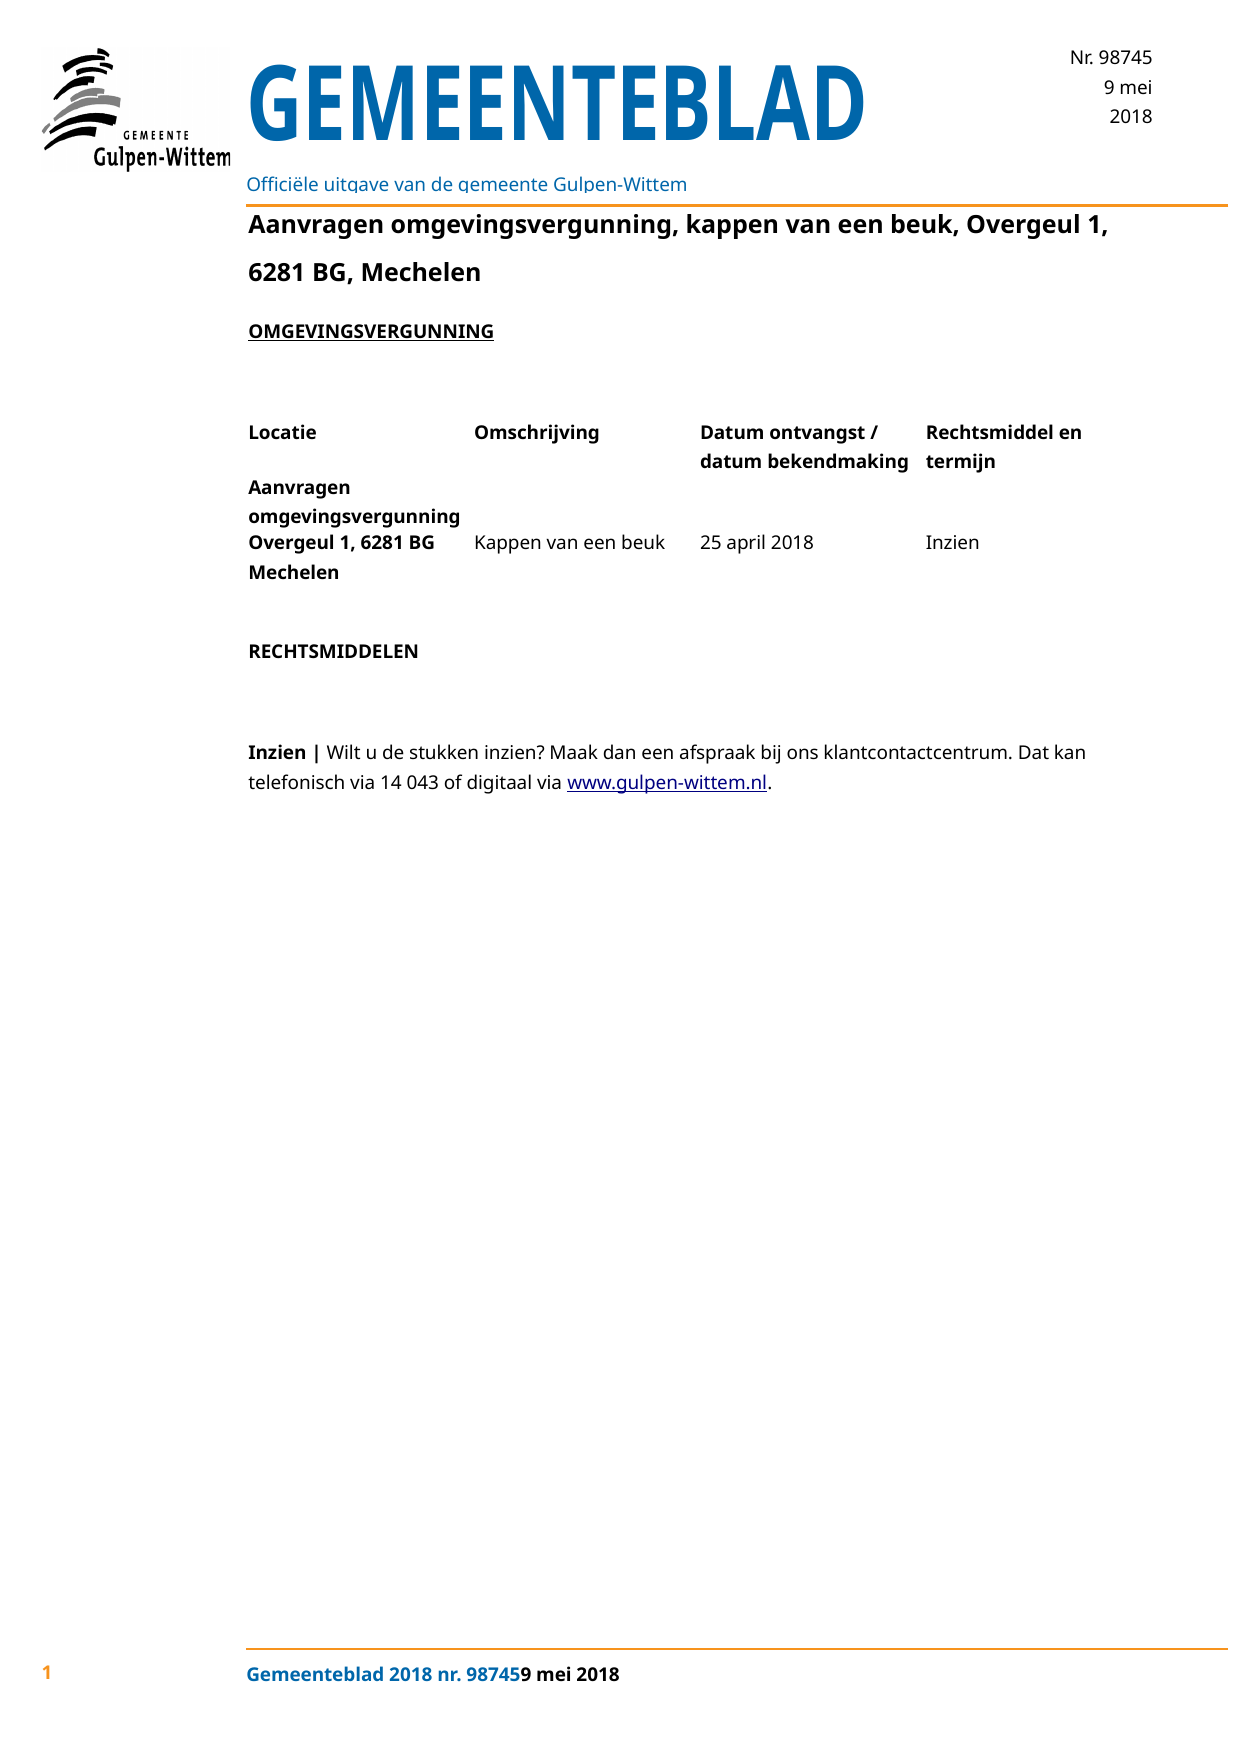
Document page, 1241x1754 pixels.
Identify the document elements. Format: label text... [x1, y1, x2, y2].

table_cell Overgeul 1, 6281 BG Mechelen [248, 530, 474, 585]
text Aanvragen omgevingsvergunning, kappen van een beuk, Overgeul 1, 6281 BG, Mechelen [248, 207, 1152, 288]
table_header Rechtsmiddel en termijn [926, 419, 1152, 474]
table_cell 25 april 2018 [700, 530, 926, 585]
table_cell Aanvragen omgevingsvergunning [248, 474, 474, 529]
table_header Omschrijving [474, 419, 700, 474]
text OMGEVINGSVERGUNNING [248, 318, 1152, 344]
table_cell Inzien [926, 530, 1152, 585]
table_cell Kappen van een beuk [474, 530, 700, 585]
table_header Locatie [248, 419, 474, 474]
table_cell [474, 474, 700, 529]
text RECHTSMIDDELEN [248, 638, 1152, 664]
table_cell [926, 474, 1152, 529]
table_header Datum ontvangst / datum bekendmaking [700, 419, 926, 474]
table_cell [700, 474, 926, 529]
text Inzien | Wilt u de stukken inzien? Maak dan een afspraak bij ons klantcontactcentrum. Dat kan telefonisch via 14 043 of digitaal via www.gulpen-wittem.nl. [248, 739, 1152, 794]
picture [41, 47, 231, 172]
